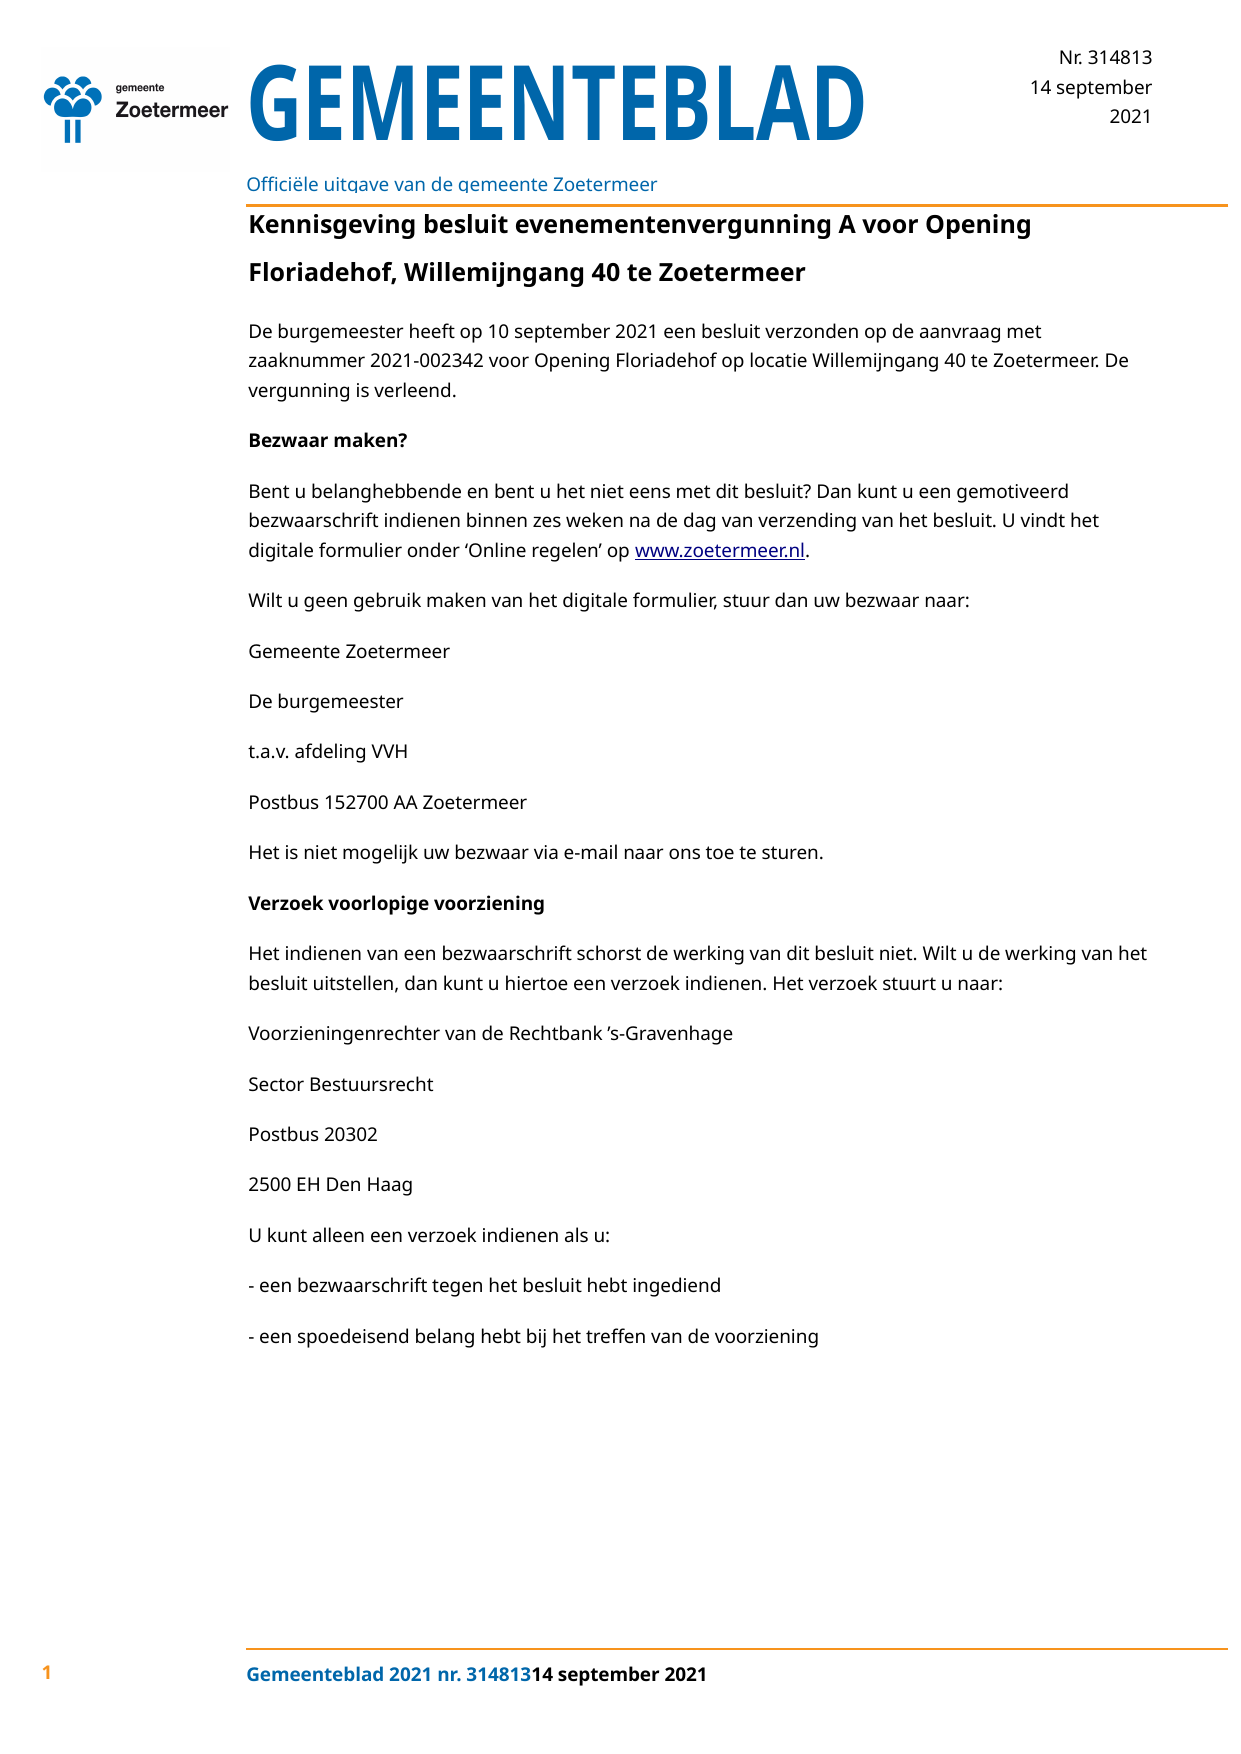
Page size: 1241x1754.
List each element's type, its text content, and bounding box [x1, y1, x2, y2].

text Postbus 20302 [248, 1121, 1152, 1147]
picture [41, 47, 231, 172]
text Wilt u geen gebruik maken van het digitale formulier, stuur dan uw bezwaar naar: [248, 587, 1152, 613]
text Sector Bestuursrecht [248, 1071, 1152, 1097]
text Voorzieningenrechter van de Rechtbank ’s-Gravenhage [248, 1020, 1152, 1046]
text Verzoek voorlopige voorziening [248, 890, 1152, 916]
text t.a.v. afdeling VVH [248, 739, 1152, 764]
text U kunt alleen een verzoek indienen als u: [248, 1222, 1152, 1248]
text - een bezwaarschrift tegen het besluit hebt ingediend [248, 1272, 1152, 1298]
text - een spoedeisend belang hebt bij het treffen van de voorziening [248, 1323, 1152, 1349]
text Gemeente Zoetermeer [248, 638, 1152, 664]
text Bezwaar maken? [248, 427, 1152, 453]
text 2500 EH Den Haag [248, 1172, 1152, 1197]
text De burgemeester heeft op 10 september 2021 een besluit verzonden op de aanvraag met zaaknummer 2021-002342 voor Opening Floriadehof op locatie Willemijngang 40 te Zoetermeer. De vergunning is verleend. [248, 318, 1152, 403]
text Postbus 152700 AA Zoetermeer [248, 789, 1152, 815]
text Het indienen van een bezwaarschrift schorst de werking van dit besluit niet. Wilt u de werking van het besluit uitstellen, dan kunt u hiertoe een verzoek indienen. Het verzoek stuurt u naar: [248, 940, 1152, 996]
text De burgemeester [248, 688, 1152, 714]
text Bent u belanghebbende en bent u het niet eens met dit besluit? Dan kunt u een gemotiveerd bezwaarschrift indienen binnen zes weken na de dag van verzending van het besluit. U vindt het digitale formulier onder ‘Online regelen’ op www.zoetermeer.nl. [248, 478, 1152, 563]
text Het is niet mogelijk uw bezwaar via e-mail naar ons toe te sturen. [248, 839, 1152, 865]
text Kennisgeving besluit evenementenvergunning A voor Opening Floriadehof, Willemijngang 40 te Zoetermeer [248, 207, 1152, 288]
